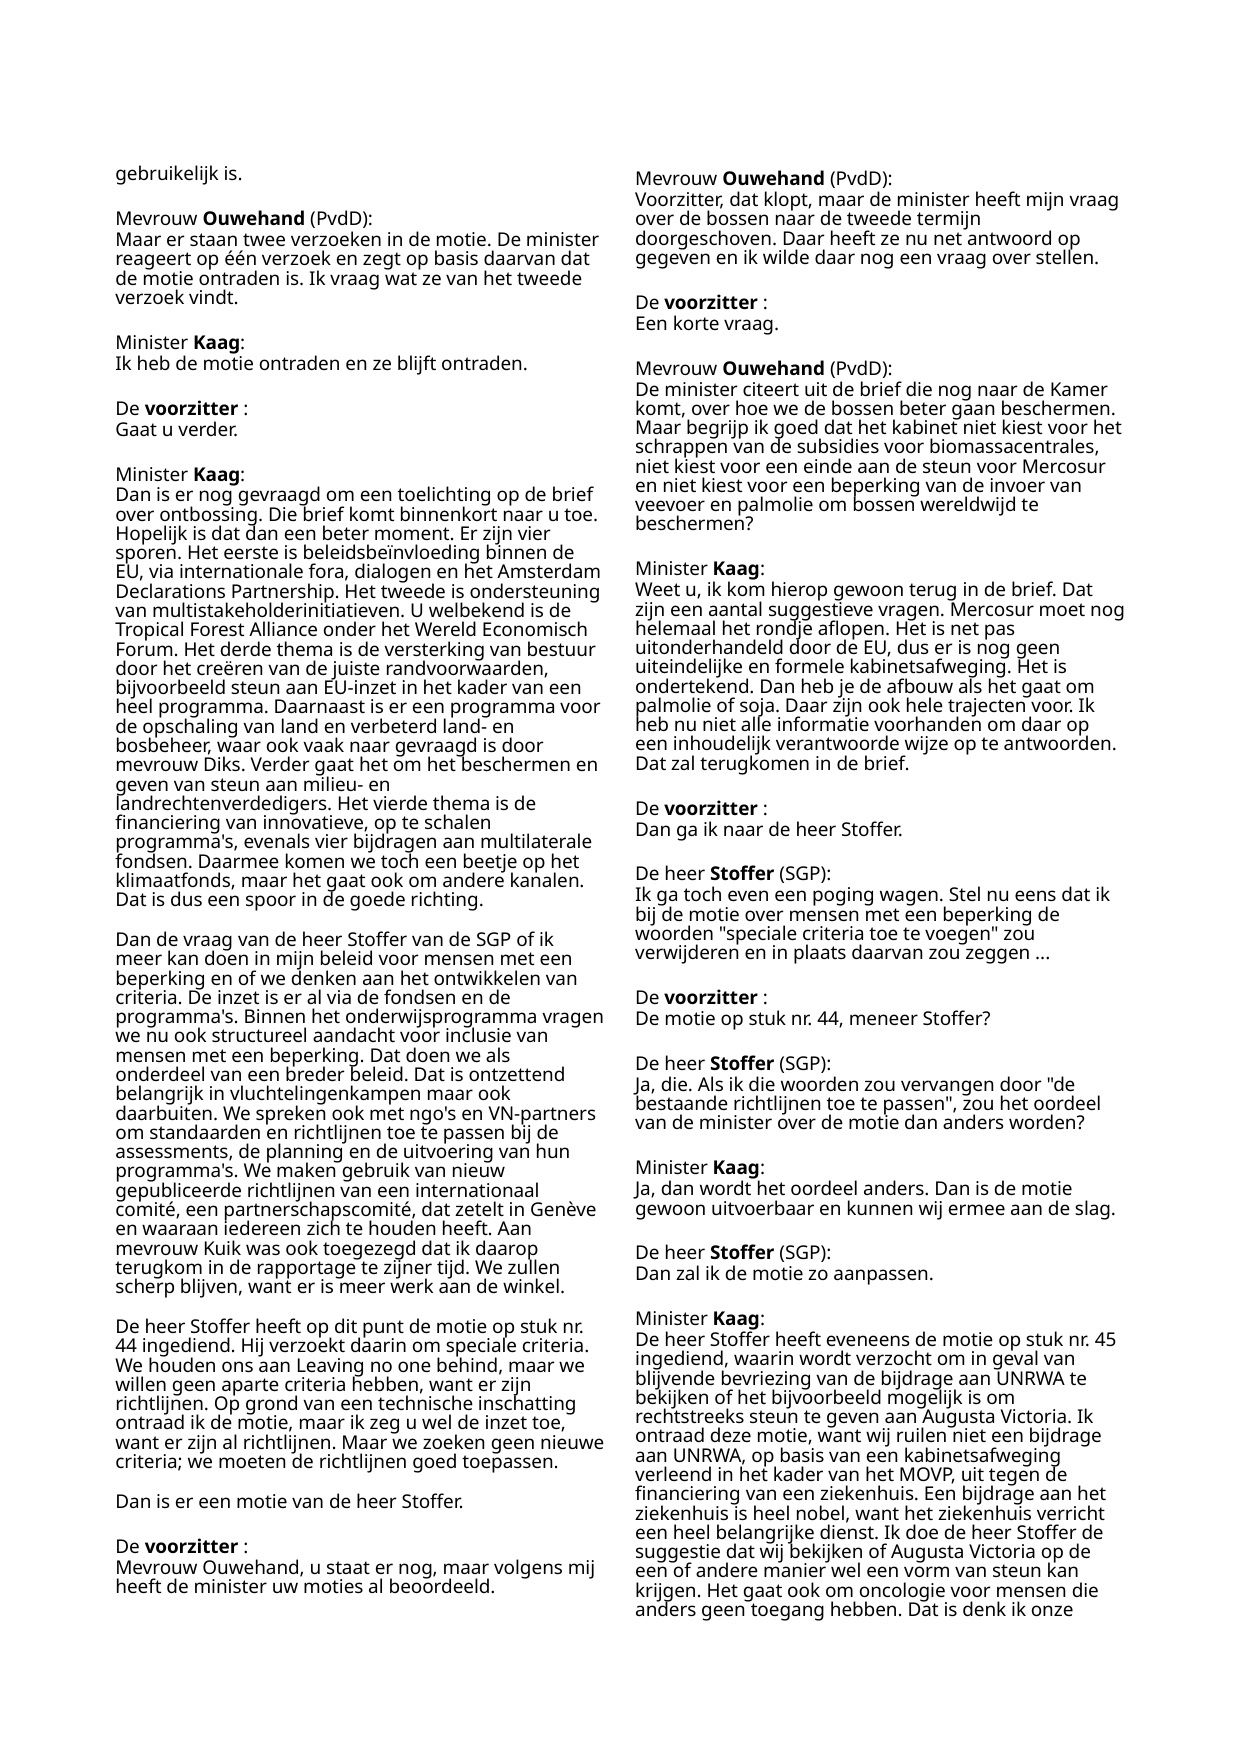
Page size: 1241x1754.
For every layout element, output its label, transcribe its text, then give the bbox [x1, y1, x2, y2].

text De motie op stuk nr. 44, meneer Stoffer? [635, 1010, 1125, 1029]
text Minister Kaag: [635, 556, 1125, 581]
text De voorzitter : [635, 289, 1125, 315]
text De voorzitter : [635, 795, 1125, 821]
text Een korte vraag. [635, 315, 1125, 334]
text De heer Stoffer (SGP): [635, 1239, 1125, 1265]
text De voorzitter : [115, 395, 605, 421]
text Minister Kaag: [635, 1305, 1125, 1331]
text Dan ga ik naar de heer Stoffer. [635, 821, 1125, 840]
text De voorzitter : [635, 984, 1125, 1010]
text Voorzitter, dat klopt, maar de minister heeft mijn vraag over de bossen naar de tweede termijn doorgeschoven. Daar heeft ze nu net antwoord op gegeven en ik wilde daar nog een vraag over stellen. [635, 191, 1125, 268]
text Ja, dan wordt het oordeel anders. Dan is de motie gewoon uitvoerbaar en kunnen wij ermee aan de slag. [635, 1180, 1125, 1219]
text De minister citeert uit de brief die nog naar de Kamer komt, over hoe we de bossen beter gaan beschermen. Maar begrijp ik goed dat het kabinet niet kiest voor het schrappen van de subsidies voor biomassacentrales, niet kiest voor een einde aan de steun voor Mercosur en niet kiest voor een beperking van de invoer van veevoer en palmolie om bossen wereldwijd te beschermen? [635, 381, 1125, 535]
text De heer Stoffer heeft op dit punt de motie op stuk nr. 44 ingediend. Hij verzoekt daarin om speciale criteria. We houden ons aan Leaving no one behind, maar we willen geen aparte criteria hebben, want er zijn richtlijnen. Op grond van een technische inschatting ontraad ik de motie, maar ik zeg u wel de inzet toe, want er zijn al richtlijnen. Maar we zoeken geen nieuwe criteria; we moeten de richtlijnen goed toepassen. [115, 1318, 605, 1472]
text Dan is er een motie van de heer Stoffer. [115, 1493, 605, 1512]
text Dan de vraag van de heer Stoffer van de SGP of ik meer kan doen in mijn beleid voor mensen met een beperking en of we denken aan het ontwikkelen van criteria. De inzet is er al via de fondsen en de programma's. Binnen het onderwijsprogramma vragen we nu ook structureel aandacht voor inclusie van mensen met een beperking. Dat doen we als onderdeel van een breder beleid. Dat is ontzettend belangrijk in vluchtelingenkampen maar ook daarbuiten. We spreken ook met ngo's en VN-partners om standaarden en richtlijnen toe te passen bij de assessments, de planning en de uitvoering van hun programma's. We maken gebruik van nieuw gepubliceerde richtlijnen van een internationaal comité, een partnerschapscomité, dat zetelt in Genève en waaraan iedereen zich te houden heeft. Aan mevrouw Kuik was ook toegezegd dat ik daarop terugkom in de rapportage te zijner tijd. We zullen scherp blijven, want er is meer werk aan de winkel. [115, 931, 605, 1297]
text Dan zal ik de motie zo aanpassen. [635, 1265, 1125, 1284]
text Minister Kaag: [115, 329, 605, 355]
text Ik ga toch even een poging wagen. Stel nu eens dat ik bij de motie over mensen met een beperking de woorden "speciale criteria toe te voegen" zou verwijderen en in plaats daarvan zou zeggen ... [635, 886, 1125, 963]
text Mevrouw Ouwehand (PvdD): [635, 355, 1125, 381]
text Weet u, ik kom hierop gewoon terug in de brief. Dat zijn een aantal suggestieve vragen. Mercosur moet nog helemaal het rondje aflopen. Het is net pas uitonderhandeld door de EU, dus er is nog geen uiteindelijke en formele kabinetsafweging. Het is ondertekend. Dan heb je de afbouw als het gaat om palmolie of soja. Daar zijn ook hele trajecten voor. Ik heb nu niet alle informatie voorhanden om daar op een inhoudelijk verantwoorde wijze op te antwoorden. Dat zal terugkomen in de brief. [635, 581, 1125, 774]
text Dan is er nog gevraagd om een toelichting op de brief over ontbossing. Die brief komt binnenkort naar u toe. Hopelijk is dat dan een beter moment. Er zijn vier sporen. Het eerste is beleidsbeïnvloeding binnen de EU, via internationale fora, dialogen en het Amsterdam Declarations Partnership. Het tweede is ondersteuning van multistakeholderinitiatieven. U welbekend is de Tropical Forest Alliance onder het Wereld Economisch Forum. Het derde thema is de versterking van bestuur door het creëren van de juiste randvoorwaarden, bijvoorbeeld steun aan EU-inzet in het kader van een heel programma. Daarnaast is er een programma voor de opschaling van land en verbeterd land- en bosbeheer, waar ook vaak naar gevraagd is door mevrouw Diks. Verder gaat het om het beschermen en geven van steun aan milieu- en landrechtenverdedigers. Het vierde thema is de financiering van innovatieve, op te schalen programma's, evenals vier bijdragen aan multilaterale fondsen. Daarmee komen we toch een beetje op het klimaatfonds, maar het gaat ook om andere kanalen. Dat is dus een spoor in de goede richting. [115, 486, 605, 910]
text gebruikelijk is. [115, 165, 605, 184]
text De heer Stoffer (SGP): [635, 1050, 1125, 1076]
text Ik heb de motie ontraden en ze blijft ontraden. [115, 355, 605, 374]
text Gaat u verder. [115, 421, 605, 440]
text Minister Kaag: [635, 1154, 1125, 1180]
text Minister Kaag: [115, 461, 605, 486]
text Ja, die. Als ik die woorden zou vervangen door "de bestaande richtlijnen toe te passen", zou het oordeel van de minister over de motie dan anders worden? [635, 1076, 1125, 1134]
text Mevrouw Ouwehand (PvdD): [635, 165, 1125, 191]
text De voorzitter : [115, 1533, 605, 1559]
text De heer Stoffer heeft eveneens de motie op stuk nr. 45 ingediend, waarin wordt verzocht om in geval van blijvende bevriezing van de bijdrage aan UNRWA te bekijken of het bijvoorbeeld mogelijk is om rechtstreeks steun te geven aan Augusta Victoria. Ik ontraad deze motie, want wij ruilen niet een bijdrage aan UNRWA, op basis van een kabinetsafweging verleend in het kader van het MOVP, uit tegen de financiering van een ziekenhuis. Een bijdrage aan het ziekenhuis is heel nobel, want het ziekenhuis verricht een heel belangrijke dienst. Ik doe de heer Stoffer de suggestie dat wij bekijken of Augusta Victoria op de een of andere manier wel een vorm van steun kan krijgen. Het gaat ook om oncologie voor mensen die anders geen toegang hebben. Dat is denk ik onze [635, 1331, 1125, 1620]
text Mevrouw Ouwehand, u staat er nog, maar volgens mij heeft de minister uw moties al beoordeeld. [115, 1559, 605, 1597]
text De heer Stoffer (SGP): [635, 861, 1125, 886]
text Maar er staan twee verzoeken in de motie. De minister reageert op één verzoek en zegt op basis daarvan dat de motie ontraden is. Ik vraag wat ze van het tweede verzoek vindt. [115, 231, 605, 308]
text Mevrouw Ouwehand (PvdD): [115, 205, 605, 231]
